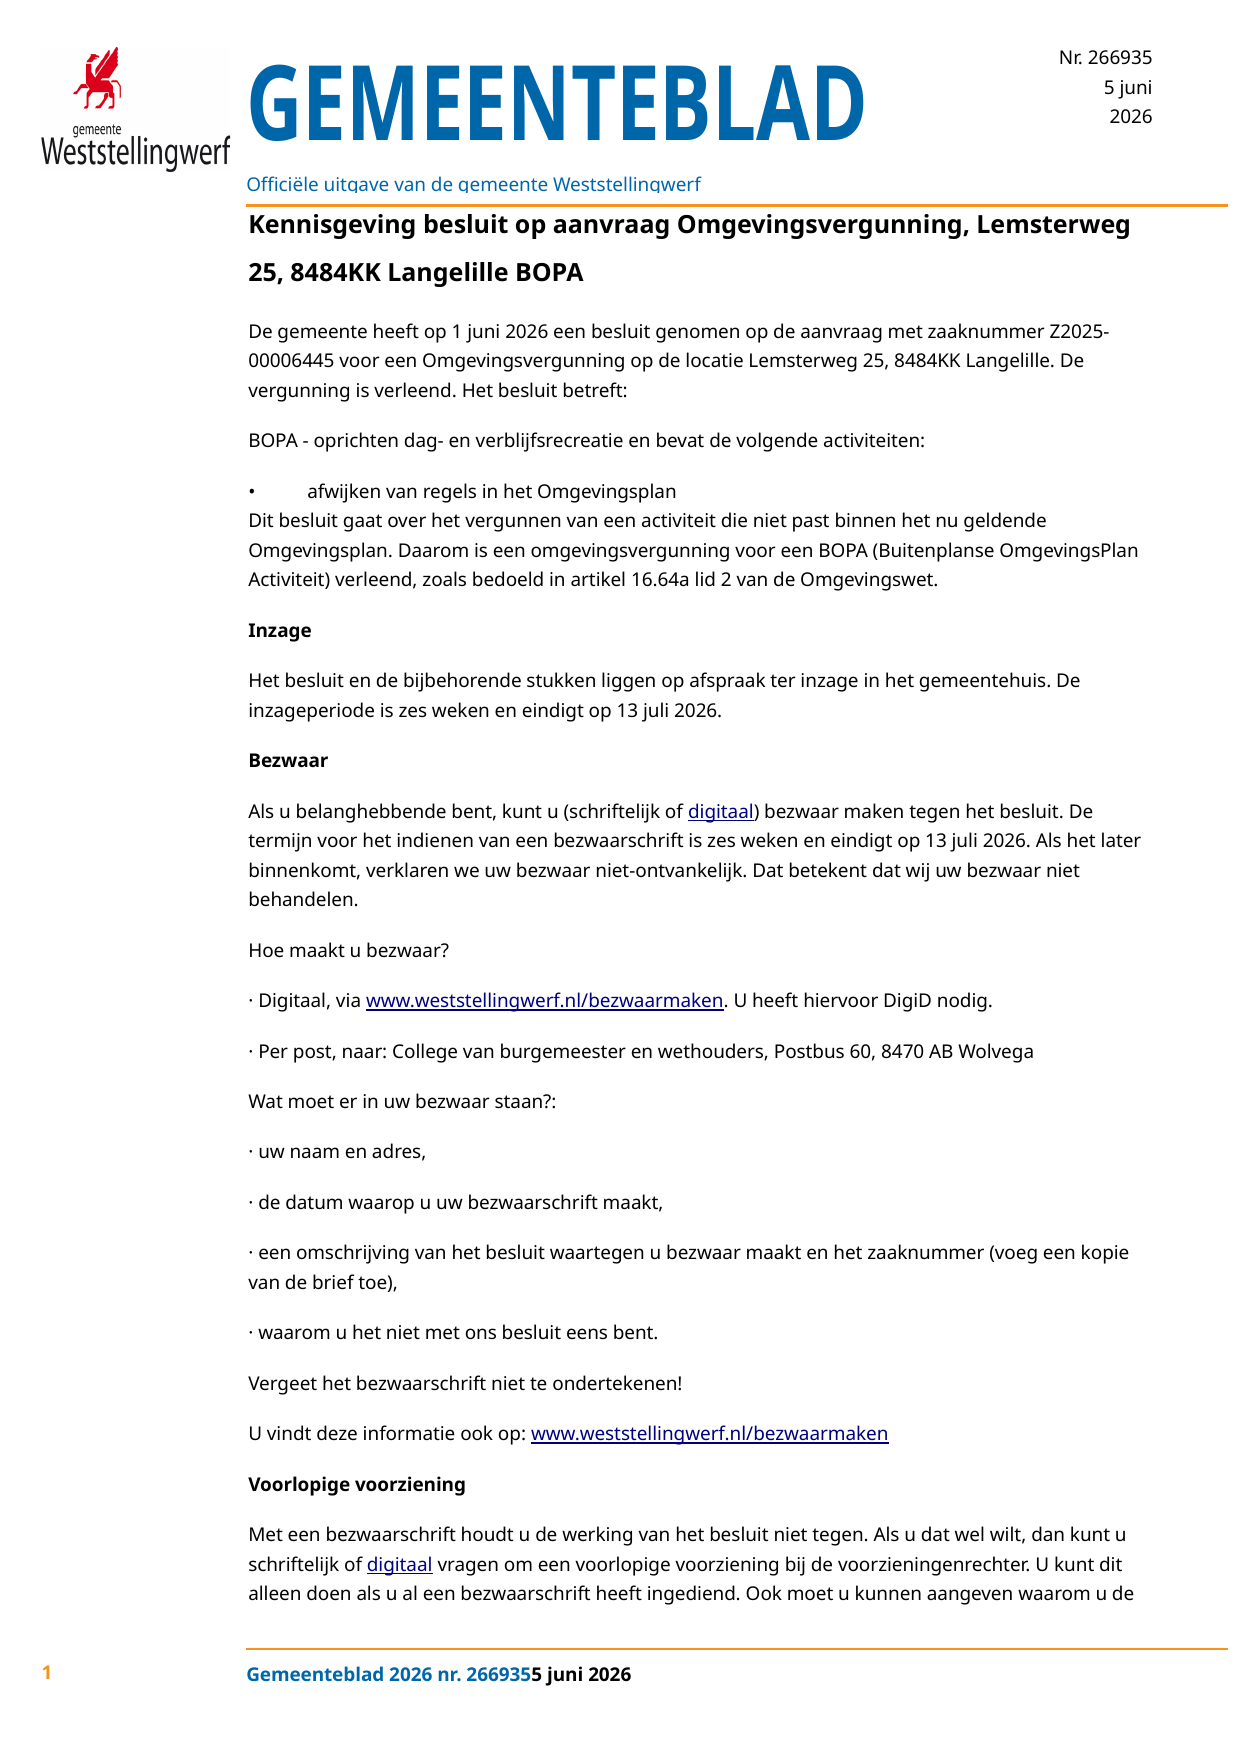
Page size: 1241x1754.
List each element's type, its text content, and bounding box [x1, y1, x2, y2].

text · de datum waarop u uw bezwaarschrift maakt, [248, 1189, 1152, 1215]
text · Digitaal, via www.weststellingwerf.nl/bezwaarmaken. U heeft hiervoor DigiD nodig. [248, 987, 1152, 1013]
text Wat moet er in uw bezwaar staan?: [248, 1088, 1152, 1114]
list afwijken van regels in het Omgevingsplan [248, 478, 1152, 504]
text · Per post, naar: College van burgemeester en wethouders, Postbus 60, 8470 AB Wolvega [248, 1038, 1152, 1064]
text Vergeet het bezwaarschrift niet te ondertekenen! [248, 1370, 1152, 1396]
text Dit besluit gaat over het vergunnen van een activiteit die niet past binnen het nu geldende Omgevingsplan. Daarom is een omgevingsvergunning voor een BOPA (Buitenplanse OmgevingsPlan Activiteit) verleend, zoals bedoeld in artikel 16.64a lid 2 van de Omgevingswet. [248, 507, 1152, 592]
text Kennisgeving besluit op aanvraag Omgevingsvergunning, Lemsterweg 25, 8484KK Langelille BOPA [248, 207, 1152, 288]
text De gemeente heeft op 1 juni 2026 een besluit genomen op de aanvraag met zaaknummer Z2025-00006445 voor een Omgevingsvergunning op de locatie Lemsterweg 25, 8484KK Langelille. De vergunning is verleend. Het besluit betreft: [248, 318, 1152, 403]
text · een omschrijving van het besluit waartegen u bezwaar maakt en het zaaknummer (voeg een kopie van de brief toe), [248, 1239, 1152, 1295]
text Hoe maakt u bezwaar? [248, 937, 1152, 963]
text BOPA - oprichten dag- en verblijfsrecreatie en bevat de volgende activiteiten: [248, 427, 1152, 453]
text Met een bezwaarschrift houdt u de werking van het besluit niet tegen. Als u dat wel wilt, dan kunt u schriftelijk of digitaal vragen om een voorlopige voorziening bij de voorzieningenrechter. U kunt dit alleen doen als u al een bezwaarschrift heeft ingediend. Ook moet u kunnen aangeven waarom u de [248, 1521, 1152, 1606]
text Bezwaar [248, 747, 1152, 773]
text Als u belanghebbende bent, kunt u (schriftelijk of digitaal) bezwaar maken tegen het besluit. De termijn voor het indienen van een bezwaarschrift is zes weken en eindigt op 13 juli 2026. Als het later binnenkomt, verklaren we uw bezwaar niet-ontvankelijk. Dat betekent dat wij uw bezwaar niet behandelen. [248, 798, 1152, 912]
text Voorlopige voorziening [248, 1471, 1152, 1497]
picture [41, 47, 231, 172]
text · uw naam en adres, [248, 1139, 1152, 1164]
text Het besluit en de bijbehorende stukken liggen op afspraak ter inzage in het gemeentehuis. De inzageperiode is zes weken en eindigt op 13 juli 2026. [248, 667, 1152, 723]
text · waarom u het niet met ons besluit eens bent. [248, 1319, 1152, 1345]
text Inzage [248, 617, 1152, 643]
text U vindt deze informatie ook op: www.weststellingwerf.nl/bezwaarmaken [248, 1420, 1152, 1446]
